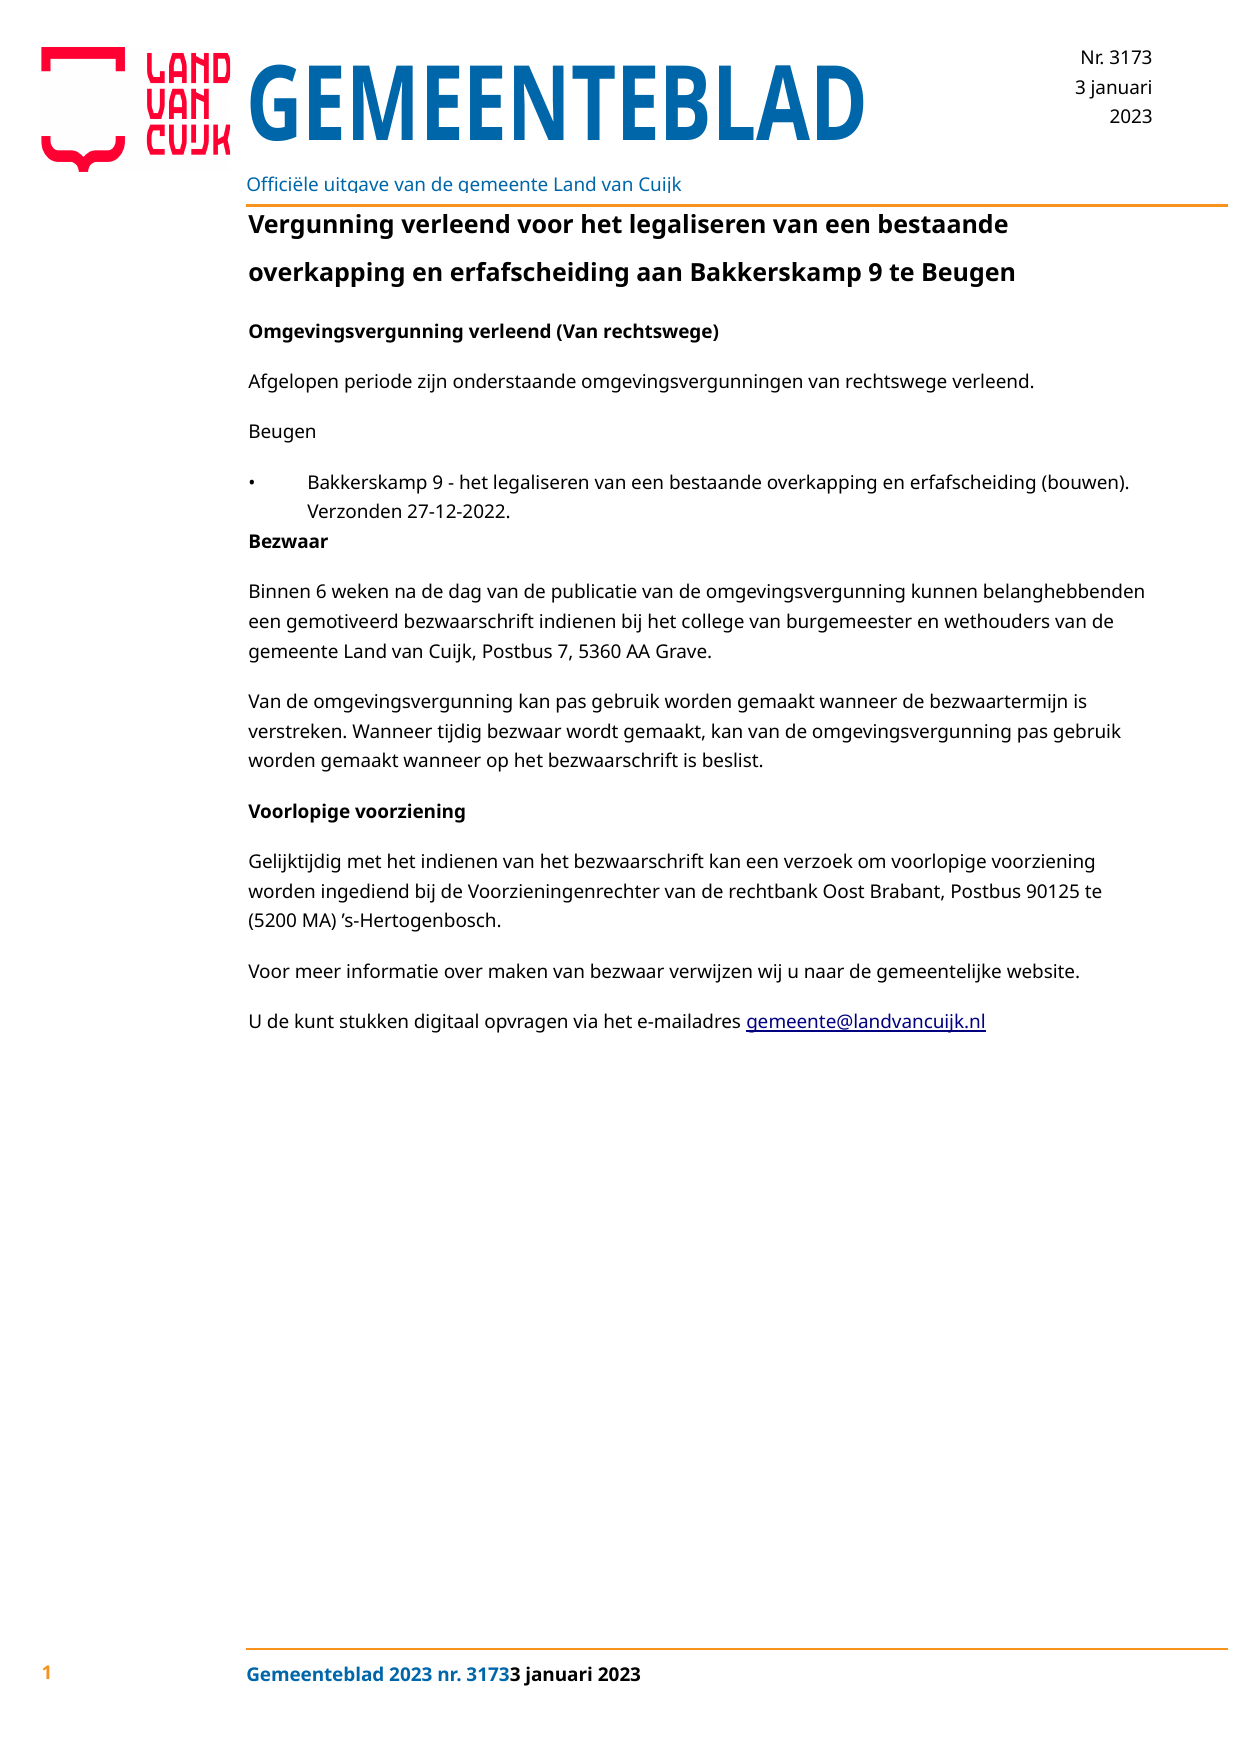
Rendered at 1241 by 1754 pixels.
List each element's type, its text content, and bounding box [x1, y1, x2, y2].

text Vergunning verleend voor het legaliseren van een bestaande overkapping en erfafscheiding aan Bakkerskamp 9 te Beugen [248, 207, 1152, 288]
text Voor meer informatie over maken van bezwaar verwijzen wij u naar de gemeentelijke website. [248, 958, 1152, 984]
text Omgevingsvergunning verleend (Van rechtswege) [248, 318, 1152, 344]
picture [41, 47, 231, 172]
text Binnen 6 weken na de dag van de publicatie van de omgevingsvergunning kunnen belanghebbenden een gemotiveerd bezwaarschrift indienen bij het college van burgemeester en wethouders van de gemeente Land van Cuijk, Postbus 7, 5360 AA Grave. [248, 579, 1152, 664]
text Bezwaar [248, 528, 1152, 554]
text Voorlopige voorziening [248, 798, 1152, 824]
text Beugen [248, 419, 1152, 444]
text Van de omgevingsvergunning kan pas gebruik worden gemaakt wanneer de bezwaartermijn is verstreken. Wanneer tijdig bezwaar wordt gemaakt, kan van de omgevingsvergunning pas gebruik worden gemaakt wanneer op het bezwaarschrift is beslist. [248, 688, 1152, 773]
text Gelijktijdig met het indienen van het bezwaarschrift kan een verzoek om voorlopige voorziening worden ingediend bij de Voorzieningenrechter van de rechtbank Oost Brabant, Postbus 90125 te (5200 MA) ’s-Hertogenbosch. [248, 848, 1152, 933]
text U de kunt stukken digitaal opvragen via het e-mailadres gemeente@landvancuijk.nl [248, 1008, 1152, 1034]
text Afgelopen periode zijn onderstaande omgevingsvergunningen van rechtswege verleend. [248, 368, 1152, 394]
list Bakkerskamp 9 - het legaliseren van een bestaande overkapping en erfafscheiding (bouwen). Verzonden 27-12-2022. [248, 469, 1152, 524]
